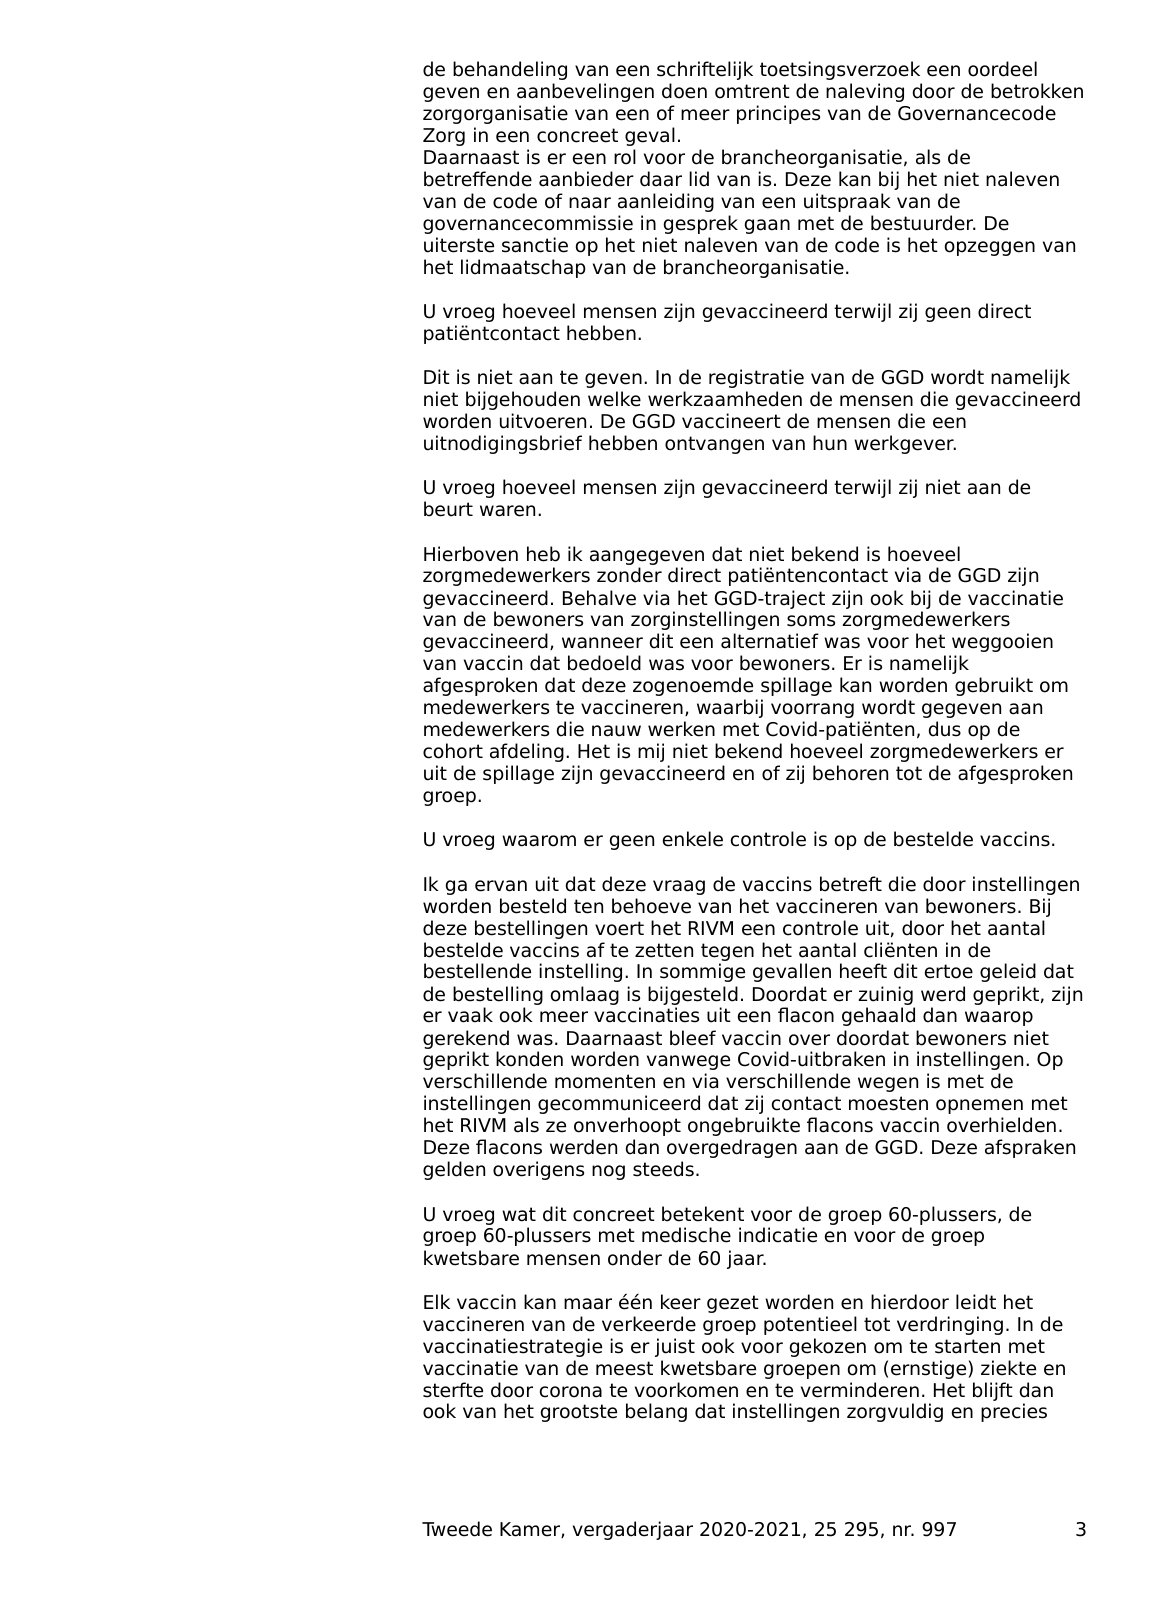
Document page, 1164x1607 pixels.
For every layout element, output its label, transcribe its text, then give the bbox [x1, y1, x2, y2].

text U vroeg hoeveel mensen zijn gevaccineerd terwijl zij niet aan de beurt waren. [422, 477, 1087, 521]
text U vroeg waarom er geen enkele controle is op de bestelde vaccins. [422, 829, 1087, 851]
text de behandeling van een schriftelijk toetsingsverzoek een oordeel geven en aanbevelingen doen omtrent de naleving door de betrokken zorgorganisatie van een of meer principes van de Governancecode Zorg in een concreet geval. [422, 59, 1087, 147]
text Ik ga ervan uit dat deze vraag de vaccins betreft die door instellingen worden besteld ten behoeve van het vaccineren van bewoners. Bij deze bestellingen voert het RIVM een controle uit, door het aantal bestelde vaccins af te zetten tegen het aantal cliënten in de bestellende instelling. In sommige gevallen heeft dit ertoe geleid dat de bestelling omlaag is bijgesteld. Doordat er zuinig werd geprikt, zijn er vaak ook meer vaccinaties uit een flacon gehaald dan waarop gerekend was. Daarnaast bleef vaccin over doordat bewoners niet geprikt konden worden vanwege Covid-uitbraken in instellingen. Op verschillende momenten en via verschillende wegen is met de instellingen gecommuniceerd dat zij contact moesten opnemen met het RIVM als ze onverhoopt ongebruikte flacons vaccin overhielden. Deze flacons werden dan overgedragen aan de GGD. Deze afspraken gelden overigens nog steeds. [422, 873, 1087, 1181]
text Elk vaccin kan maar één keer gezet worden en hierdoor leidt het vaccineren van de verkeerde groep potentieel tot verdringing. In de vaccinatiestrategie is er juist ook voor gekozen om te starten met vaccinatie van de meest kwetsbare groepen om (ernstige) ziekte en sterfte door corona te voorkomen en te verminderen. Het blijft dan ook van het grootste belang dat instellingen zorgvuldig en precies [422, 1292, 1087, 1423]
text Daarnaast is er een rol voor de brancheorganisatie, als de betreffende aanbieder daar lid van is. Deze kan bij het niet naleven van de code of naar aanleiding van een uitspraak van de governancecommissie in gesprek gaan met de bestuurder. De uiterste sanctie op het niet naleven van de code is het opzeggen van het lidmaatschap van de brancheorganisatie. [422, 147, 1087, 279]
text Hierboven heb ik aangegeven dat niet bekend is hoeveel zorgmedewerkers zonder direct patiëntencontact via de GGD zijn gevaccineerd. Behalve via het GGD-traject zijn ook bij de vaccinatie van de bewoners van zorginstellingen soms zorgmedewerkers gevaccineerd, wanneer dit een alternatief was voor het weggooien van vaccin dat bedoeld was voor bewoners. Er is namelijk afgesproken dat deze zogenoemde spillage kan worden gebruikt om medewerkers te vaccineren, waarbij voorrang wordt gegeven aan medewerkers die nauw werken met Covid-patiënten, dus op de cohort afdeling. Het is mij niet bekend hoeveel zorgmedewerkers er uit de spillage zijn gevaccineerd en of zij behoren tot de afgesproken groep. [422, 543, 1087, 807]
text Dit is niet aan te geven. In de registratie van de GGD wordt namelijk niet bijgehouden welke werkzaamheden de mensen die gevaccineerd worden uitvoeren. De GGD vaccineert de mensen die een uitnodigingsbrief hebben ontvangen van hun werkgever. [422, 367, 1087, 455]
text U vroeg hoeveel mensen zijn gevaccineerd terwijl zij geen direct patiëntcontact hebben. [422, 301, 1087, 345]
text U vroeg wat dit concreet betekent voor de groep 60-plussers, de groep 60-plussers met medische indicatie en voor de groep kwetsbare mensen onder de 60 jaar. [422, 1203, 1087, 1269]
